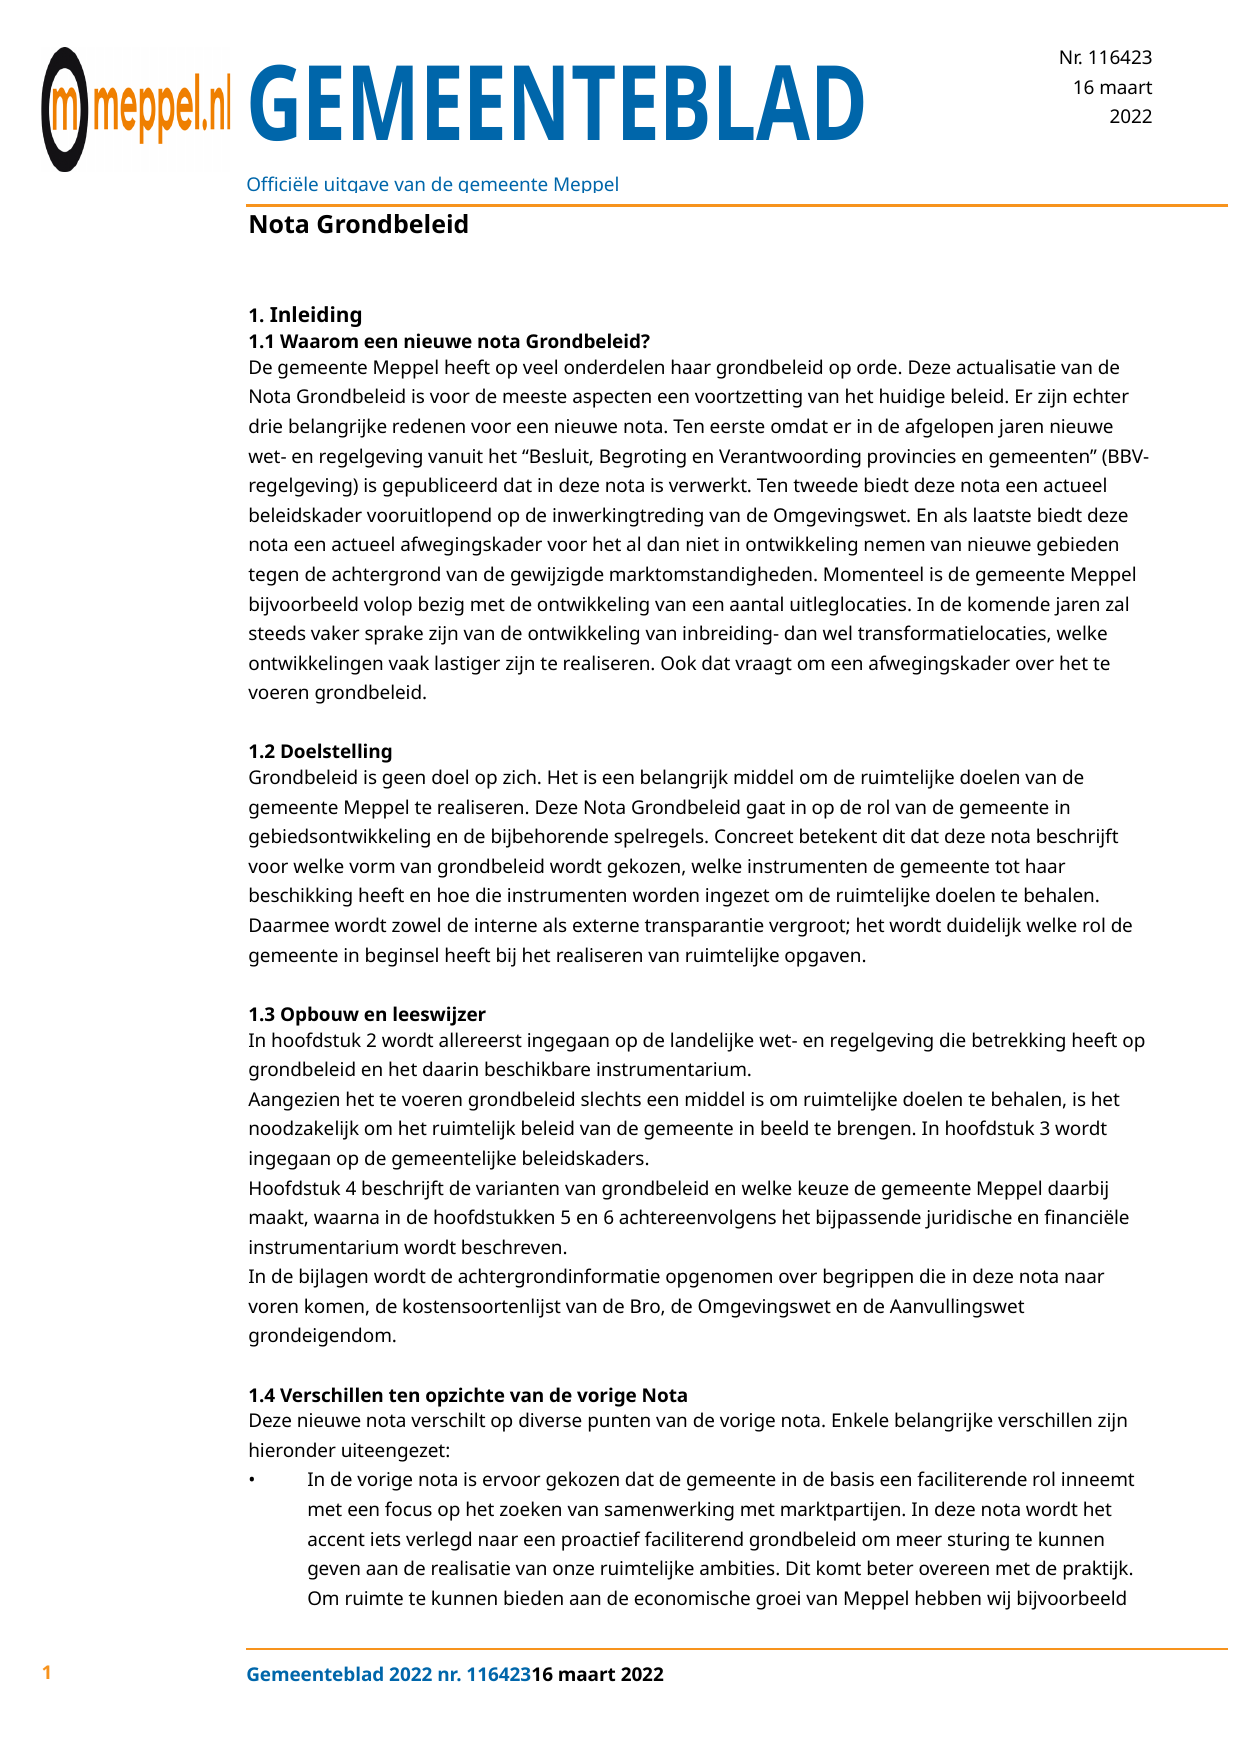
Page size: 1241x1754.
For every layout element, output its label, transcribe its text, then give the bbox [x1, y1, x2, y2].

text 1.3 Opbouw en leeswijzer [248, 1001, 1152, 1027]
text Aangezien het te voeren grondbeleid slechts een middel is om ruimtelijke doelen te behalen, is het noodzakelijk om het ruimtelijk beleid van de gemeente in beeld te brengen. In hoofdstuk 3 wordt ingegaan op de gemeentelijke beleidskaders. [248, 1086, 1152, 1171]
text 1. Inleiding [248, 300, 1152, 328]
text Deze nieuwe nota verschilt op diverse punten van de vorige nota. Enkele belangrijke verschillen zijn hieronder uiteengezet: [248, 1407, 1152, 1463]
text In de bijlagen wordt de achtergrondinformatie opgenomen over begrippen die in deze nota naar voren komen, de kostensoortenlijst van de Bro, de Omgevingswet en de Aanvullingswet grondeigendom. [248, 1263, 1152, 1348]
text 1.4 Verschillen ten opzichte van de vorige Nota [248, 1382, 1152, 1407]
text 1.1 Waarom een nieuwe nota Grondbeleid? [248, 328, 1152, 354]
text Nota Grondbeleid [248, 207, 1152, 241]
text In hoofdstuk 2 wordt allereerst ingegaan op de landelijke wet- en regelgeving die betrekking heeft op grondbeleid en het daarin beschikbare instrumentarium. [248, 1027, 1152, 1082]
text 1.2 Doelstelling [248, 739, 1152, 764]
text De gemeente Meppel heeft op veel onderdelen haar grondbeleid op orde. Deze actualisatie van de Nota Grondbeleid is voor de meeste aspecten een voortzetting van het huidige beleid. Er zijn echter drie belangrijke redenen voor een nieuwe nota. Ten eerste omdat er in de afgelopen jaren nieuwe wet- en regelgeving vanuit het “Besluit, Begroting en Verantwoording provincies en gemeenten” (BBV-regelgeving) is gepubliceerd dat in deze nota is verwerkt. Ten tweede biedt deze nota een actueel beleidskader vooruitlopend op de inwerkingtreding van de Omgevingswet. En als laatste biedt deze nota een actueel afwegingskader voor het al dan niet in ontwikkeling nemen van nieuwe gebieden tegen de achtergrond van de gewijzigde marktomstandigheden. Momenteel is de gemeente Meppel bijvoorbeeld volop bezig met de ontwikkeling van een aantal uitleglocaties. In de komende jaren zal steeds vaker sprake zijn van de ontwikkeling van inbreiding- dan wel transformatielocaties, welke ontwikkelingen vaak lastiger zijn te realiseren. Ook dat vraagt om een afwegingskader over het te voeren grondbeleid. [248, 354, 1152, 705]
text Grondbeleid is geen doel op zich. Het is een belangrijk middel om de ruimtelijke doelen van de gemeente Meppel te realiseren. Deze Nota Grondbeleid gaat in op de rol van de gemeente in gebiedsontwikkeling en de bijbehorende spelregels. Concreet betekent dit dat deze nota beschrijft voor welke vorm van grondbeleid wordt gekozen, welke instrumenten de gemeente tot haar beschikking heeft en hoe die instrumenten worden ingezet om de ruimtelijke doelen te behalen. Daarmee wordt zowel de interne als externe transparantie vergroot; het wordt duidelijk welke rol de gemeente in beginsel heeft bij het realiseren van ruimtelijke opgaven. [248, 764, 1152, 968]
picture [41, 47, 231, 172]
list In de vorige nota is ervoor gekozen dat de gemeente in de basis een faciliterende rol inneemt met een focus op het zoeken van samenwerking met marktpartijen. In deze nota wordt het accent iets verlegd naar een proactief faciliterend grondbeleid om meer sturing te kunnen geven aan de realisatie van onze ruimtelijke ambities. Dit komt beter overeen met de praktijk. Om ruimte te kunnen bieden aan de economische groei van Meppel hebben wij bijvoorbeeld [248, 1467, 1152, 1611]
text Hoofdstuk 4 beschrijft de varianten van grondbeleid en welke keuze de gemeente Meppel daarbij maakt, waarna in de hoofdstukken 5 en 6 achtereenvolgens het bijpassende juridische en financiële instrumentarium wordt beschreven. [248, 1175, 1152, 1259]
